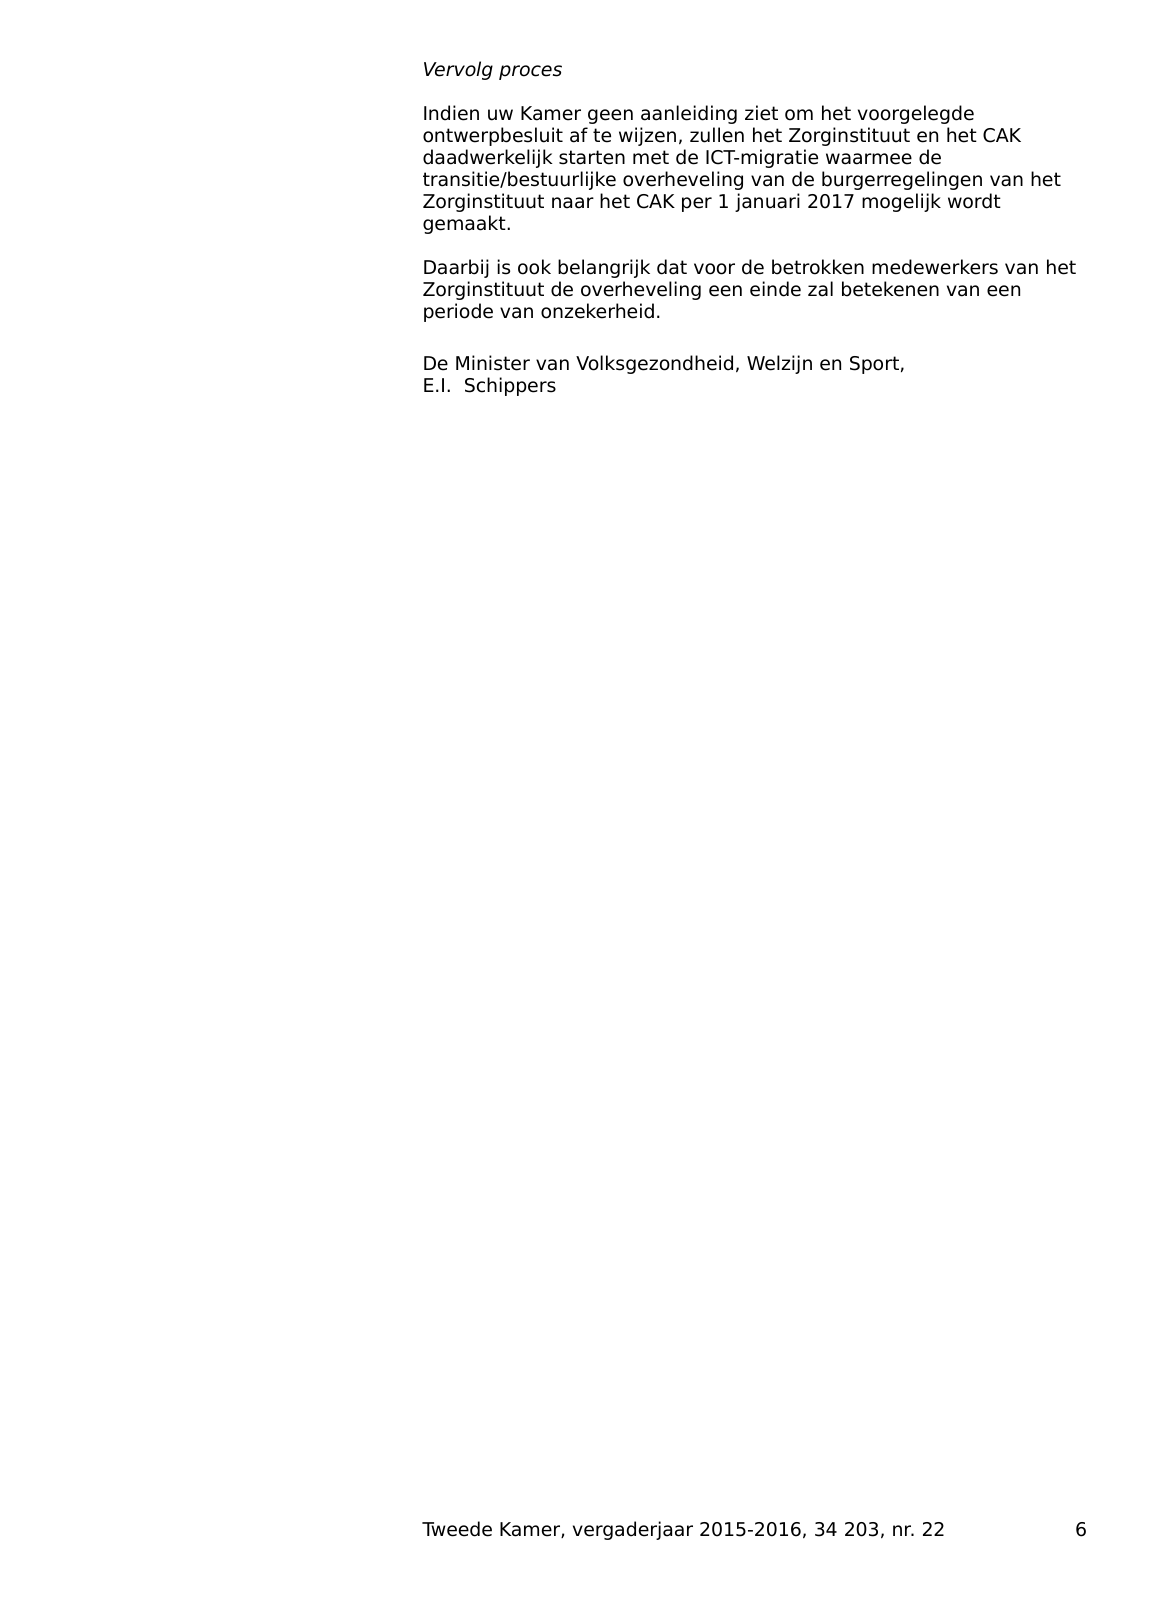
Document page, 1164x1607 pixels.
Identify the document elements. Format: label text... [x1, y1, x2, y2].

text Daarbij is ook belangrijk dat voor de betrokken medewerkers van het Zorginstituut de overheveling een einde zal betekenen van een periode van onzekerheid. [422, 257, 1087, 323]
subtitle Vervolg proces [422, 59, 1087, 81]
text Indien uw Kamer geen aanleiding ziet om het voorgelegde ontwerpbesluit af te wijzen, zullen het Zorginstituut en het CAK daadwerkelijk starten met de ICT-migratie waarmee de transitie/bestuurlijke overheveling van de burgerregelingen van het Zorginstituut naar het CAK per 1 januari 2017 mogelijk wordt gemaakt. [422, 103, 1087, 235]
text De Minister van Volksgezondheid, Welzijn en Sport, E.I. Schippers [422, 353, 1087, 397]
